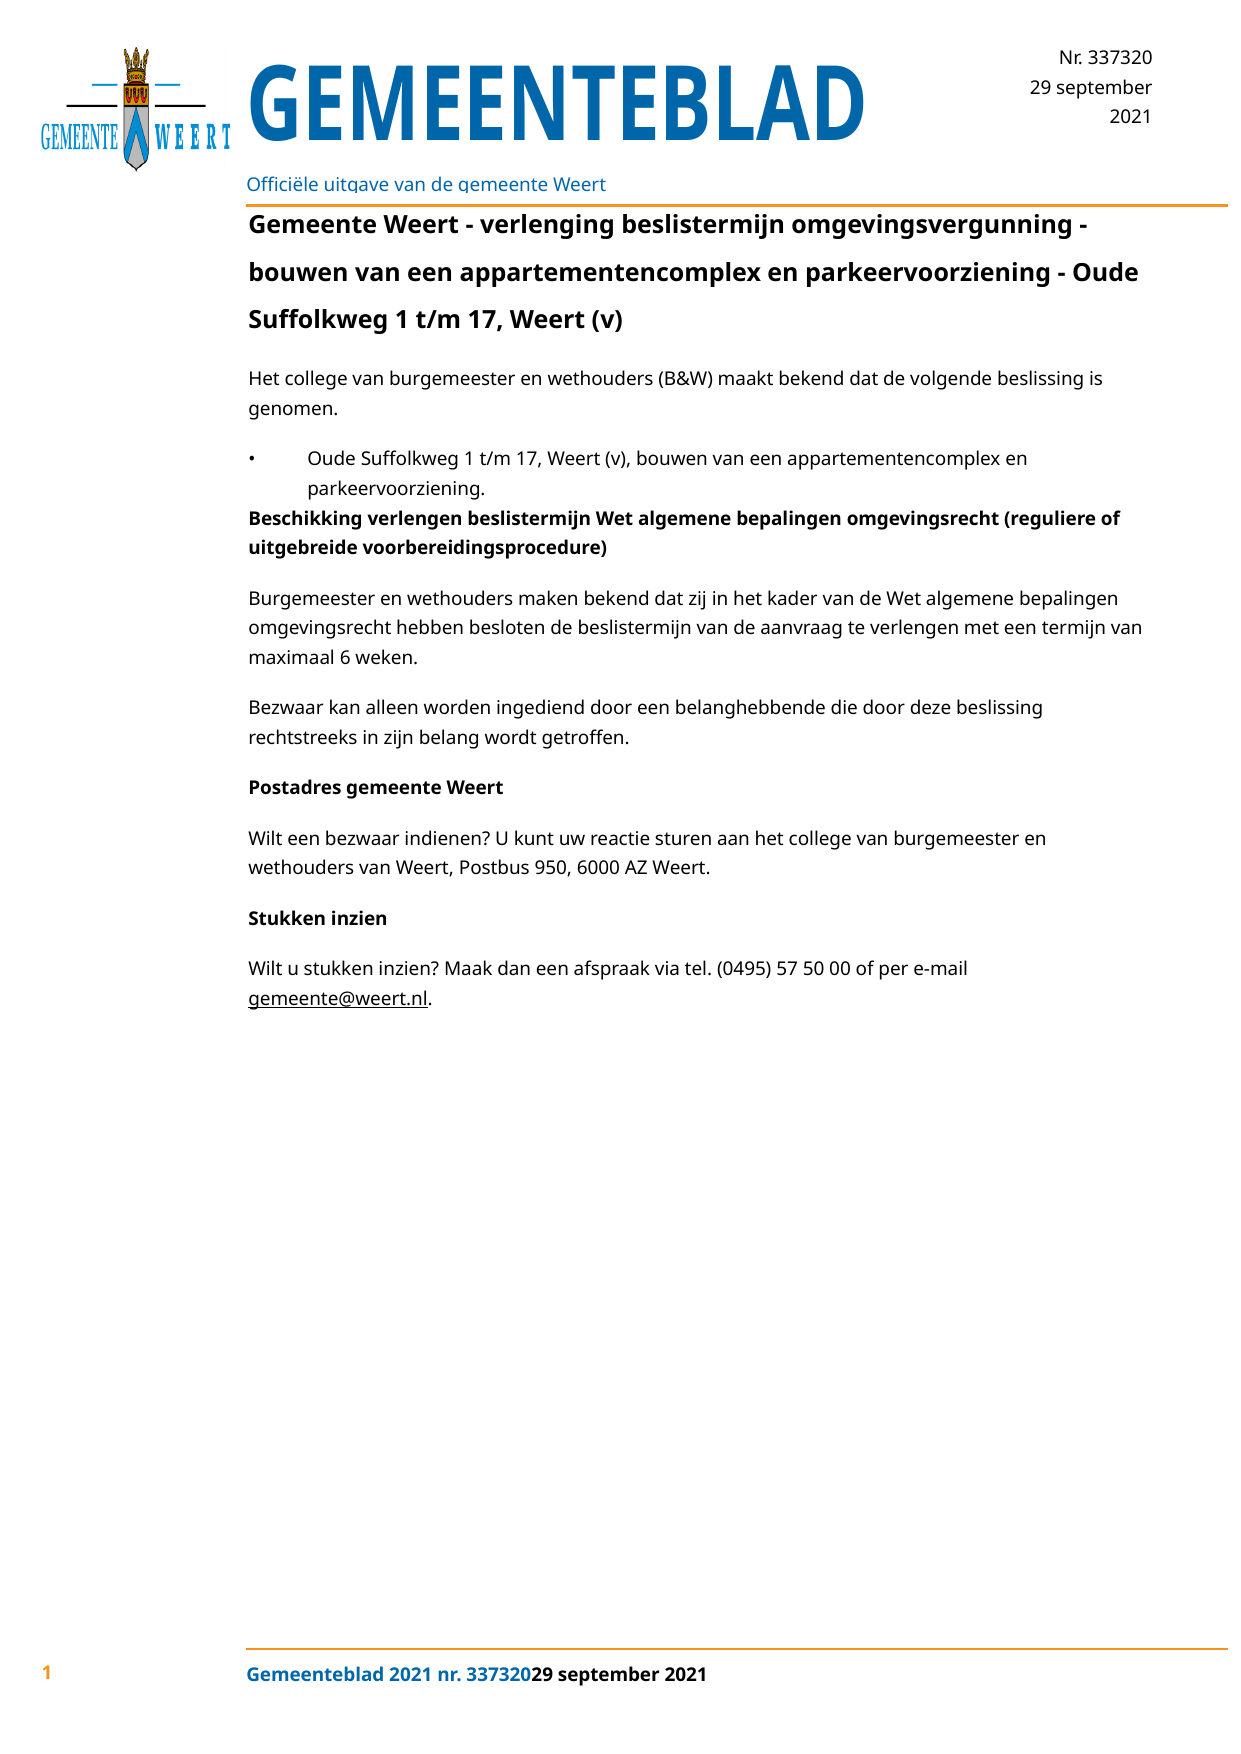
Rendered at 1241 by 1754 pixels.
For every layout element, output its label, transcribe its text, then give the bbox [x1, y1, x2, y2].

text Postadres gemeente Weert [248, 774, 1152, 800]
text Beschikking verlengen beslistermijn Wet algemene bepalingen omgevingsrecht (reguliere of uitgebreide voorbereidingsprocedure) [248, 505, 1152, 560]
text Het college van burgemeester en wethouders (B&W) maakt bekend dat de volgende beslissing is genomen. [248, 366, 1152, 421]
text Burgemeester en wethouders maken bekend dat zij in het kader van de Wet algemene bepalingen omgevingsrecht hebben besloten de beslistermijn van de aanvraag te verlengen met een termijn van maximaal 6 weken. [248, 585, 1152, 669]
text Stukken inzien [248, 905, 1152, 930]
text Wilt u stukken inzien? Maak dan een afspraak via tel. (0495) 57 50 00 of per e-mail gemeente@weert.nl. [248, 955, 1152, 1010]
list Oude Suffolkweg 1 t/m 17, Weert (v), bouwen van een appartementencomplex en parkeervoorziening. [248, 446, 1152, 501]
text Bezwaar kan alleen worden ingediend door een belanghebbende die door deze beslissing rechtstreeks in zijn belang wordt getroffen. [248, 694, 1152, 749]
text Wilt een bezwaar indienen? U kunt uw reactie sturen aan het college van burgemeester en wethouders van Weert, Postbus 950, 6000 AZ Weert. [248, 825, 1152, 880]
text Gemeente Weert - verlenging beslistermijn omgevingsvergunning - bouwen van een appartementencomplex en parkeervoorziening - Oude Suffolkweg 1 t/m 17, Weert (v) [248, 207, 1152, 336]
picture [41, 47, 231, 172]
